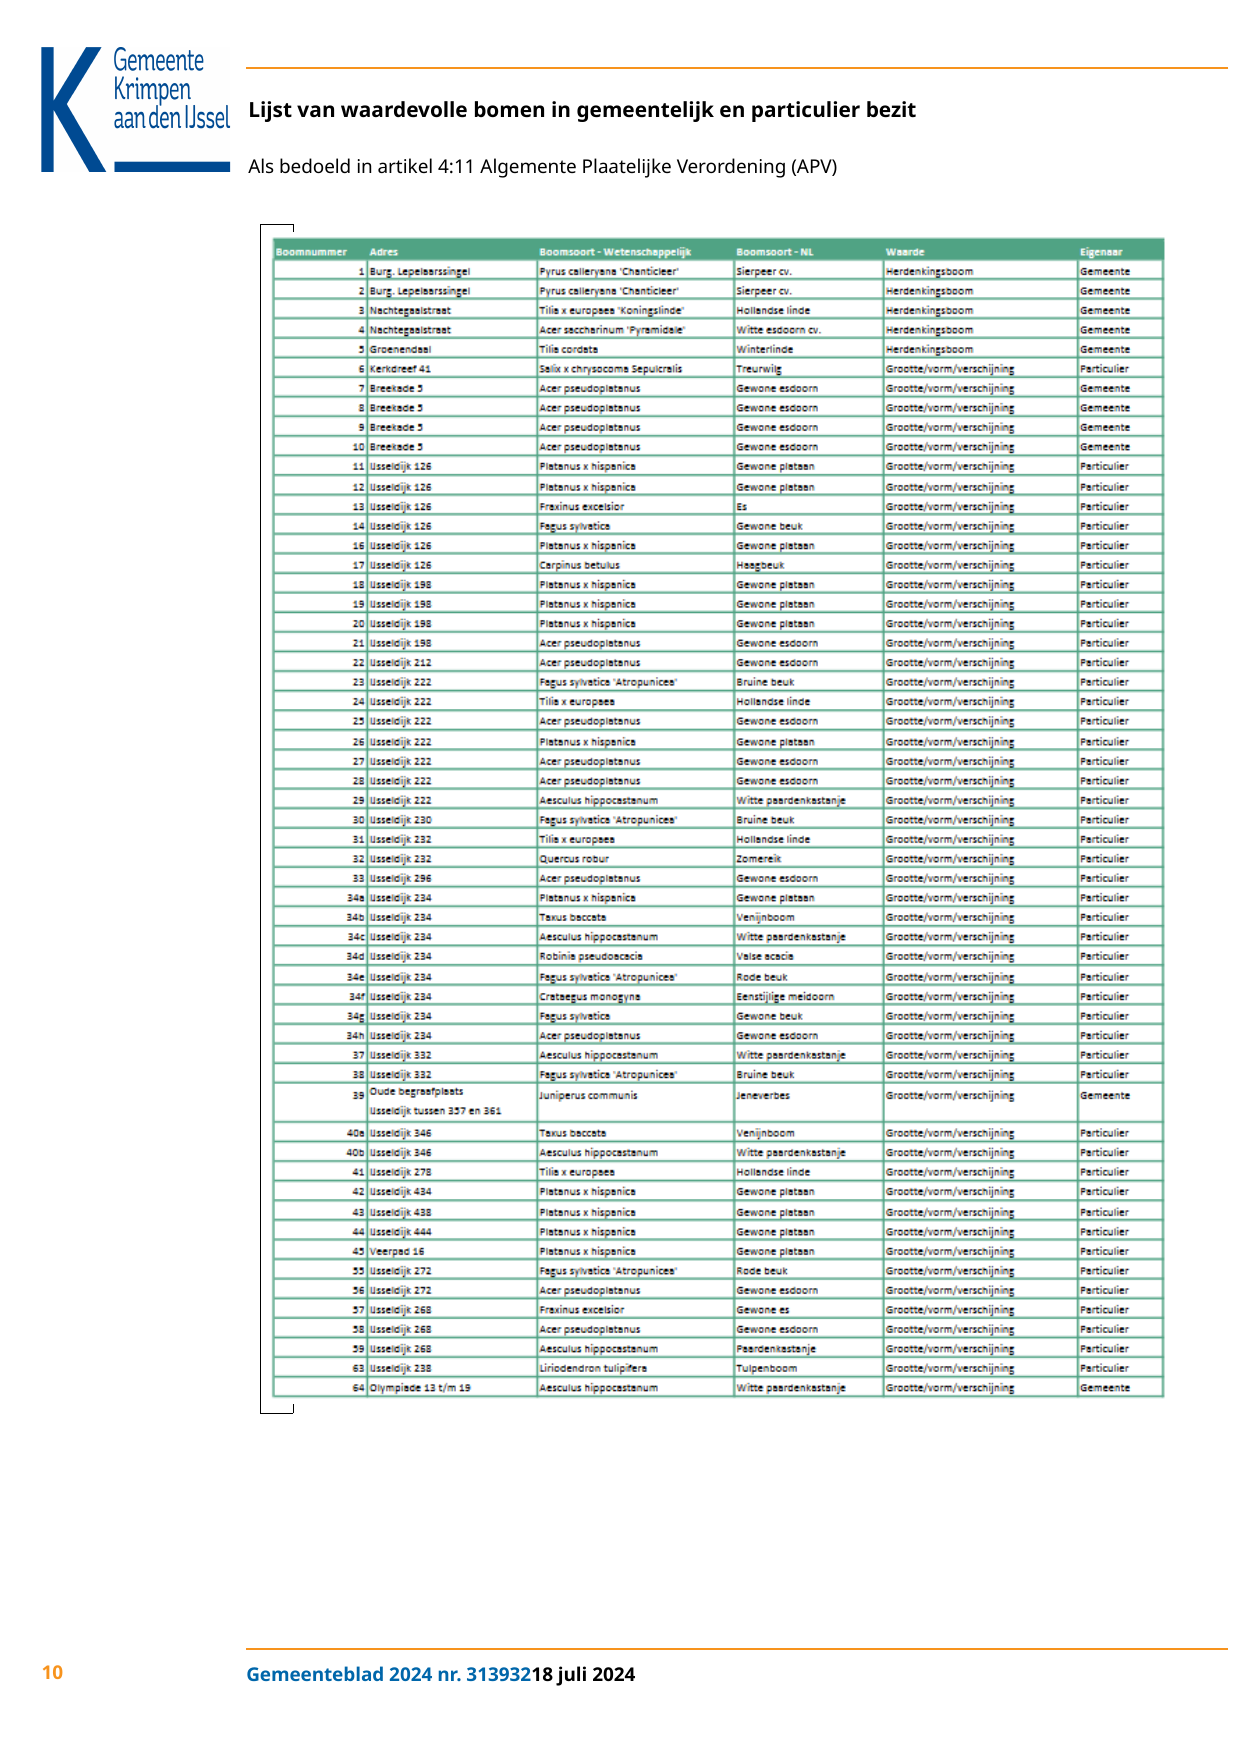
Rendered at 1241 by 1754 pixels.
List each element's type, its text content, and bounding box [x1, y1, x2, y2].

text Als bedoeld in artikel 4:11 Algemente Plaatelijke Verordening (APV) [248, 153, 1152, 179]
text Lijst van waardevolle bomen in gemeentelijk en particulier bezit [248, 95, 1152, 123]
picture [41, 47, 231, 172]
picture [268, 232, 1173, 1404]
